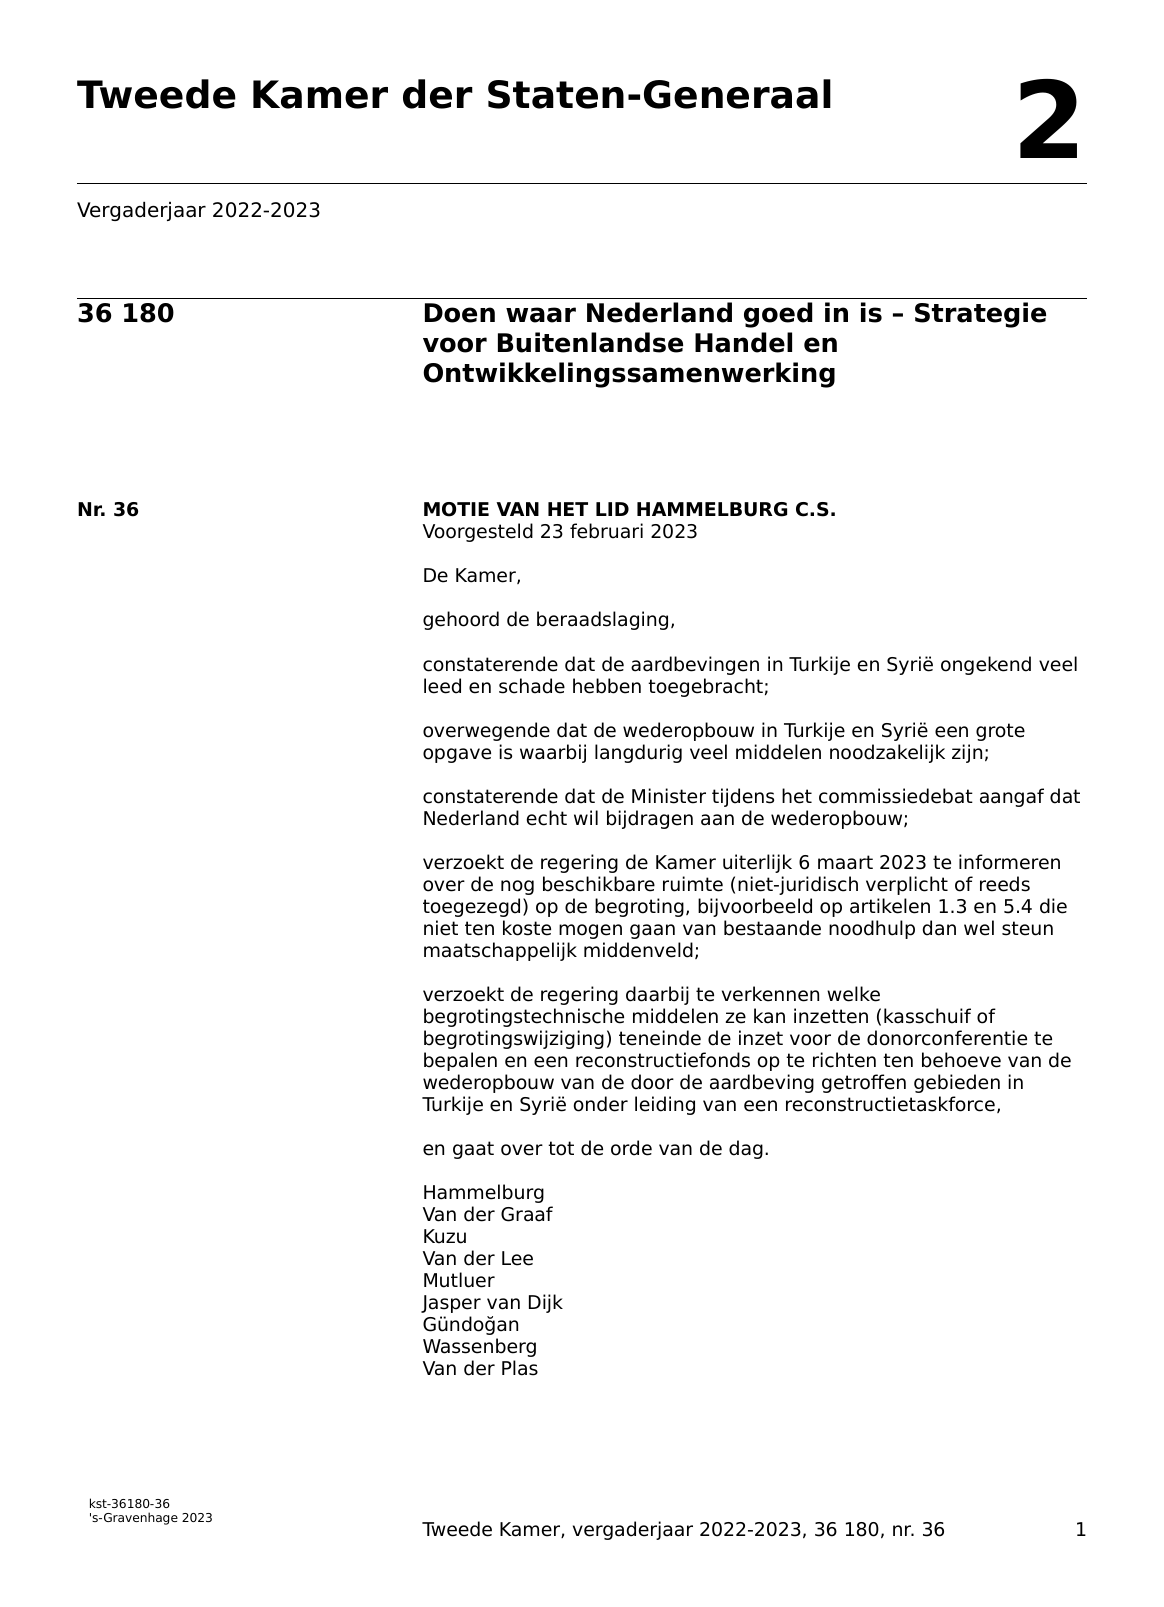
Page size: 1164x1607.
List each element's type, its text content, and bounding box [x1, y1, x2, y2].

text Hammelburg [422, 1182, 1087, 1204]
text Van der Lee [422, 1248, 1087, 1270]
text overwegende dat de wederopbouw in Turkije en Syrië een grote opgave is waarbij langdurig veel middelen noodzakelijk zijn; [422, 720, 1087, 764]
table_header 2 [886, 59, 1087, 183]
text De Kamer, [422, 565, 1087, 587]
subtitle 36 180 Doen waar Nederland goed in is – Strategie voor Buitenlandse Handel en Ontwikkelingssamenwerking [77, 299, 1087, 388]
text Van der Graaf [422, 1204, 1087, 1226]
table_header Tweede Kamer der Staten-Generaal [77, 59, 886, 183]
text verzoekt de regering de Kamer uiterlijk 6 maart 2023 te informeren over de nog beschikbare ruimte (niet-juridisch verplicht of reeds toegezegd) op de begroting, bijvoorbeeld op artikelen 1.3 en 5.4 die niet ten koste mogen gaan van bestaande noodhulp dan wel steun maatschappelijk middenveld; [422, 852, 1087, 962]
text 's-Gravenhage 2023 [88, 1511, 323, 1525]
text en gaat over tot de orde van de dag. [422, 1138, 1087, 1160]
text verzoekt de regering daarbij te verkennen welke begrotingstechnische middelen ze kan inzetten (kasschuif of begrotingswijziging) teneinde de inzet voor de donorconferentie te bepalen en een reconstructiefonds op te richten ten behoeve van de wederopbouw van de door de aardbeving getroffen gebieden in Turkije en Syrië onder leiding van een reconstructietaskforce, [422, 984, 1087, 1116]
text Mutluer [422, 1270, 1087, 1292]
text constaterende dat de aardbevingen in Turkije en Syrië ongekend veel leed en schade hebben toegebracht; [422, 653, 1087, 697]
text Van der Plas [422, 1358, 1087, 1380]
text Jasper van Dijk [422, 1292, 1087, 1314]
text Kuzu [422, 1226, 1087, 1248]
text constaterende dat de Minister tijdens het commissiedebat aangaf dat Nederland echt wil bijdragen aan de wederopbouw; [422, 786, 1087, 830]
text Wassenberg [422, 1336, 1087, 1358]
text gehoord de beraadslaging, [422, 609, 1087, 631]
text Voorgesteld 23 februari 2023 [422, 521, 1087, 543]
text Gündoğan [422, 1314, 1087, 1336]
table_cell Vergaderjaar 2022-2023 [77, 184, 1087, 298]
text kst-36180-36 [88, 1497, 323, 1511]
subtitle Nr. 36 MOTIE VAN HET LID HAMMELBURG C.S. [77, 499, 1087, 521]
